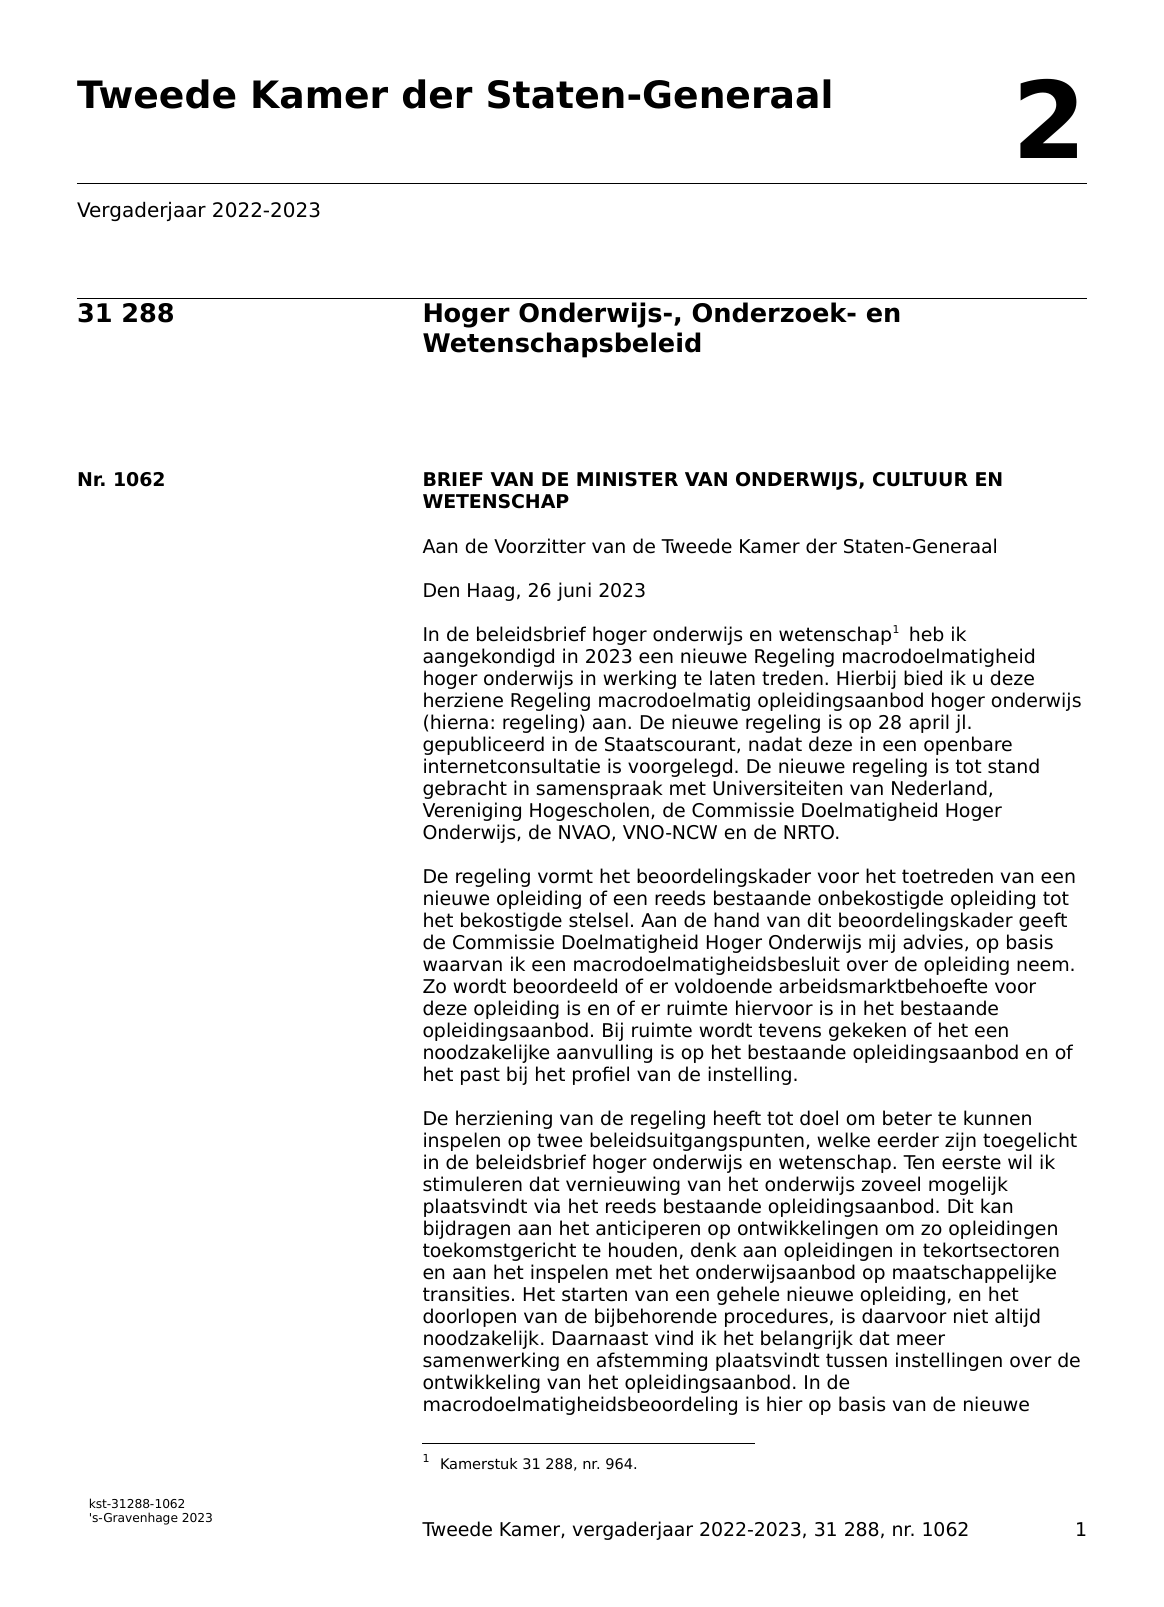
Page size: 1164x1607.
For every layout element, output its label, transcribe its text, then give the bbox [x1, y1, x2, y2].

text Kamerstuk 31 288, nr. 964. [422, 1452, 1087, 1474]
table_cell Vergaderjaar 2022-2023 [77, 184, 1087, 298]
table_header 2 [886, 59, 1087, 183]
subtitle Nr. 1062 BRIEF VAN DE MINISTER VAN ONDERWIJS, CULTUUR EN WETENSCHAP [77, 469, 1087, 513]
table_header Tweede Kamer der Staten-Generaal [77, 59, 886, 183]
text De herziening van de regeling heeft tot doel om beter te kunnen inspelen op twee beleidsuitgangspunten, welke eerder zijn toegelicht in de beleidsbrief hoger onderwijs en wetenschap. Ten eerste wil ik stimuleren dat vernieuwing van het onderwijs zoveel mogelijk plaatsvindt via het reeds bestaande opleidingsaanbod. Dit kan bijdragen aan het anticiperen op ontwikkelingen om zo opleidingen toekomstgericht te houden, denk aan opleidingen in tekortsectoren en aan het inspelen met het onderwijsaanbod op maatschappelijke transities. Het starten van een gehele nieuwe opleiding, en het doorlopen van de bijbehorende procedures, is daarvoor niet altijd noodzakelijk. Daarnaast vind ik het belangrijk dat meer samenwerking en afstemming plaatsvindt tussen instellingen over de ontwikkeling van het opleidingsaanbod. In de macrodoelmatigheidsbeoordeling is hier op basis van de nieuwe [422, 1108, 1087, 1416]
text In de beleidsbrief hoger onderwijs en wetenschap heb ik aangekondigd in 2023 een nieuwe Regeling macrodoelmatigheid hoger onderwijs in werking te laten treden. Hierbij bied ik u deze herziene Regeling macrodoelmatig opleidingsaanbod hoger onderwijs (hierna: regeling) aan. De nieuwe regeling is op 28 april jl. gepubliceerd in de Staatscourant, nadat deze in een openbare internetconsultatie is voorgelegd. De nieuwe regeling is tot stand gebracht in samenspraak met Universiteiten van Nederland, Vereniging Hogescholen, de Commissie Doelmatigheid Hoger Onderwijs, de NVAO, VNO-NCW en de NRTO. [422, 624, 1087, 844]
text 's-Gravenhage 2023 [88, 1511, 323, 1525]
text Aan de Voorzitter van de Tweede Kamer der Staten-Generaal [422, 536, 1087, 557]
text kst-31288-1062 [88, 1497, 323, 1511]
text Den Haag, 26 juni 2023 [422, 580, 1087, 602]
text De regeling vormt het beoordelingskader voor het toetreden van een nieuwe opleiding of een reeds bestaande onbekostigde opleiding tot het bekostigde stelsel. Aan de hand van dit beoordelingskader geeft de Commissie Doelmatigheid Hoger Onderwijs mij advies, op basis waarvan ik een macrodoelmatigheidsbesluit over de opleiding neem. Zo wordt beoordeeld of er voldoende arbeidsmarktbehoefte voor deze opleiding is en of er ruimte hiervoor is in het bestaande opleidingsaanbod. Bij ruimte wordt tevens gekeken of het een noodzakelijke aanvulling is op het bestaande opleidingsaanbod en of het past bij het profiel van de instelling. [422, 866, 1087, 1086]
subtitle 31 288 Hoger Onderwijs-, Onderzoek- en Wetenschapsbeleid [77, 299, 1087, 358]
